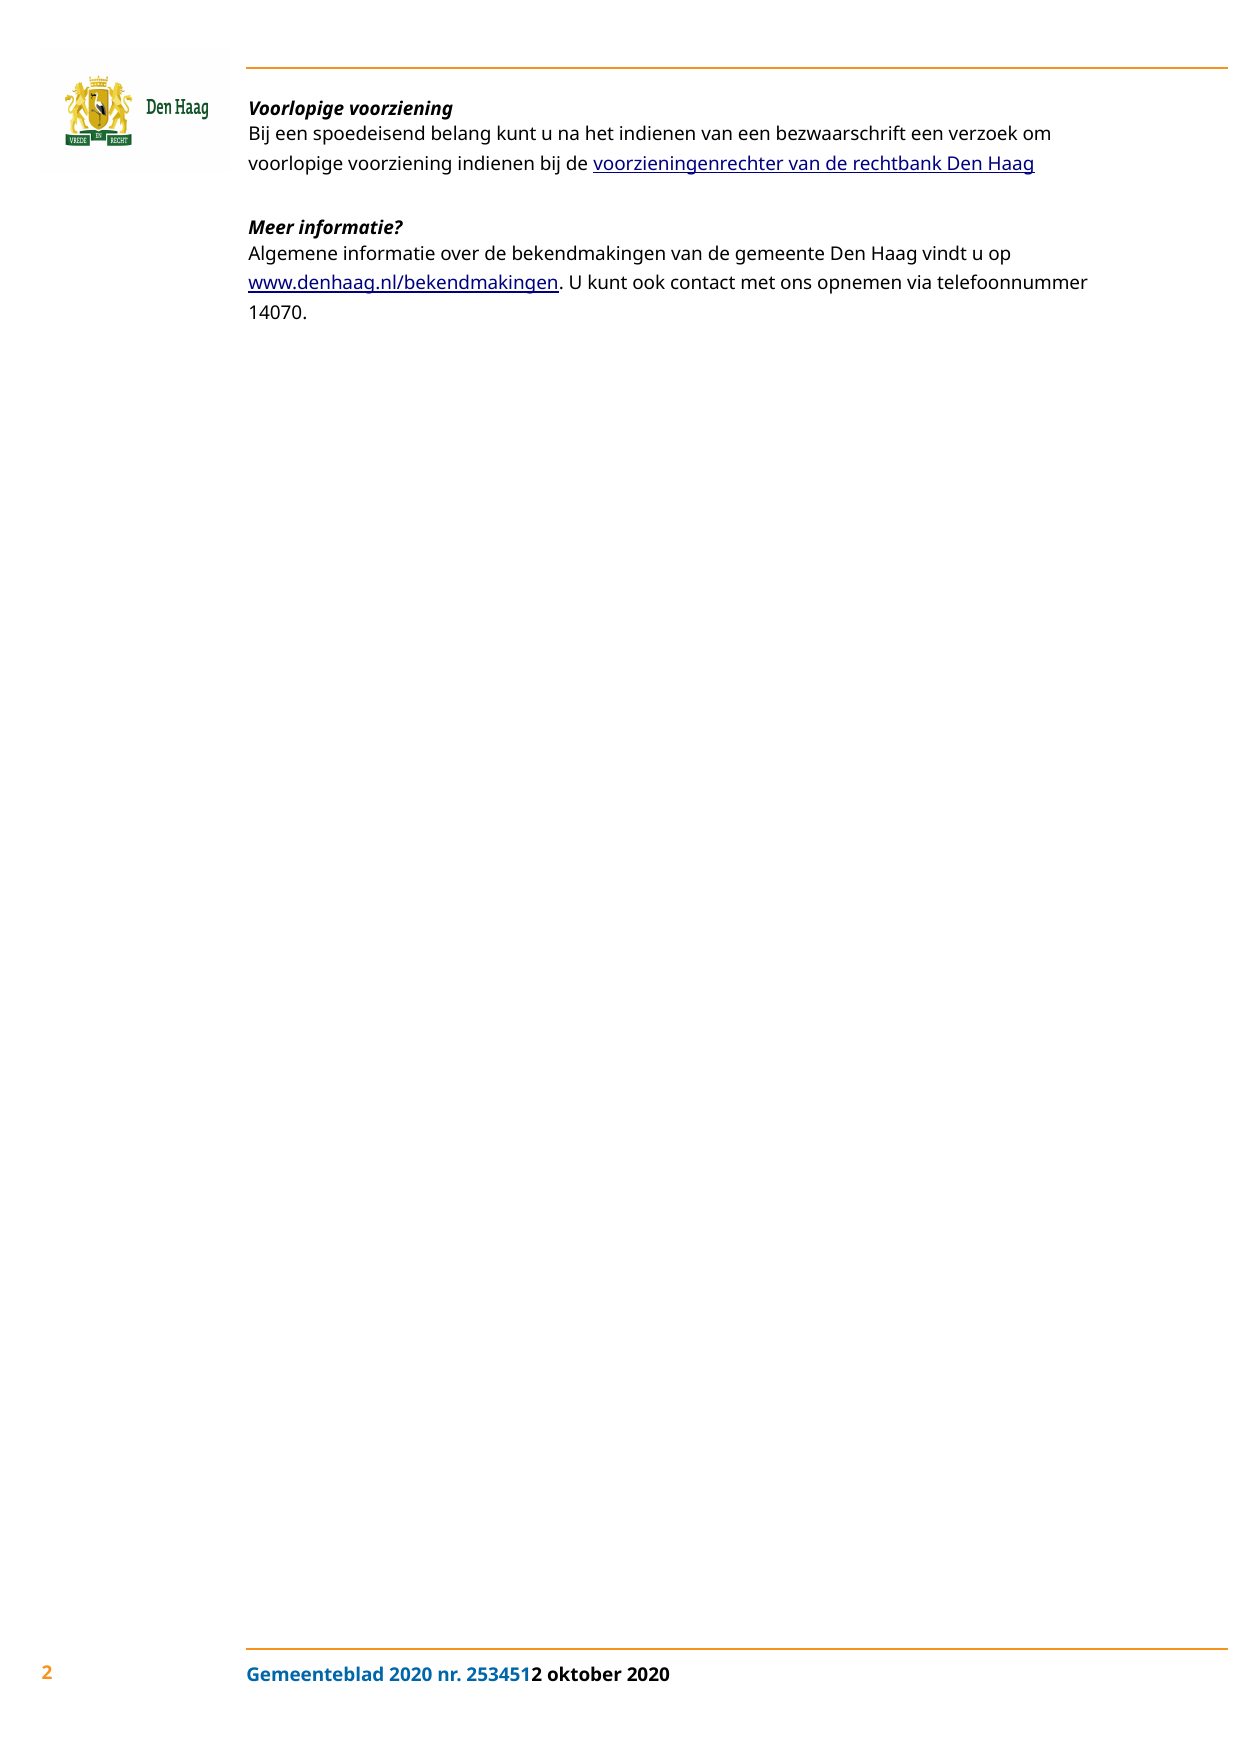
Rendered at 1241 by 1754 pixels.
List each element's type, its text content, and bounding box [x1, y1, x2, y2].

text Meer informatie? [248, 214, 1152, 240]
text Voorlopige voorziening [248, 95, 1152, 121]
picture [41, 47, 231, 172]
text Bij een spoedeisend belang kunt u na het indienen van een bezwaarschrift een verzoek om voorlopige voorziening indienen bij de voorzieningenrechter van de rechtbank Den Haag [248, 121, 1152, 176]
text Algemene informatie over de bekendmakingen van de gemeente Den Haag vindt u op www.denhaag.nl/bekendmakingen. U kunt ook contact met ons opnemen via telefoonnummer 14070. [248, 240, 1152, 325]
